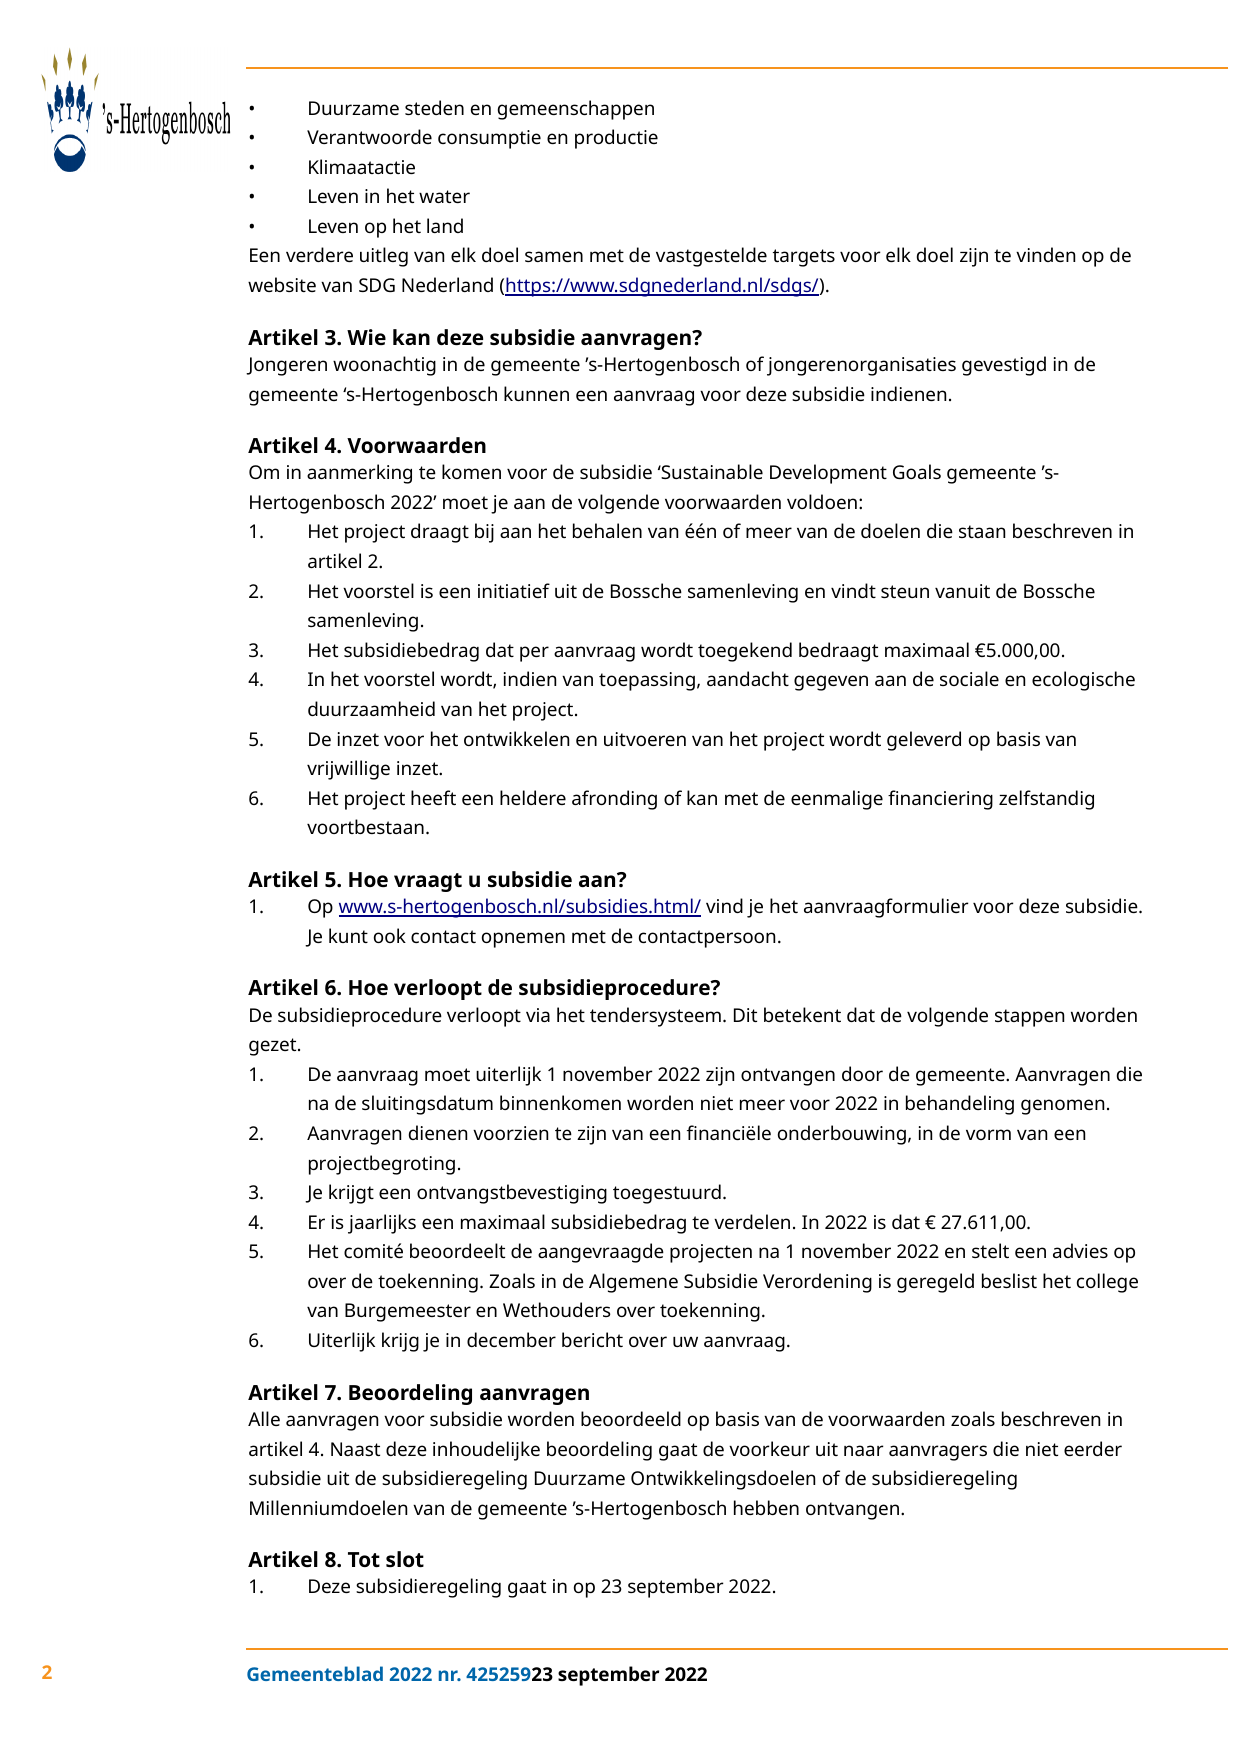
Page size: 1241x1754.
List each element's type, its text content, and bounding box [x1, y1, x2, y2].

list Het comité beoordeelt de aangevraagde projecten na 1 november 2022 en stelt een advies op over de toekenning. Zoals in de Algemene Subsidie Verordening is geregeld beslist het college van Burgemeester en Wethouders over toekenning. [248, 1238, 1152, 1323]
list Het project heeft een heldere afronding of kan met de eenmalige financiering zelfstandig voortbestaan. [248, 785, 1152, 840]
text Een verdere uitleg van elk doel samen met de vastgestelde targets voor elk doel zijn te vinden op de website van SDG Nederland (https://www.sdgnederland.nl/sdgs/). [248, 243, 1152, 298]
list De aanvraag moet uiterlijk 1 november 2022 zijn ontvangen door de gemeente. Aanvragen die na de sluitingsdatum binnenkomen worden niet meer voor 2022 in behandeling genomen. [248, 1061, 1152, 1116]
text Artikel 5. Hoe vraagt u subsidie aan? [248, 865, 1152, 893]
list De inzet voor het ontwikkelen en uitvoeren van het project wordt geleverd op basis van vrijwillige inzet. [248, 726, 1152, 781]
list Het project draagt bij aan het behalen van één of meer van de doelen die staan beschreven in artikel 2. [248, 519, 1152, 574]
text De subsidieprocedure verloopt via het tendersysteem. Dit betekent dat de volgende stappen worden gezet. [248, 1002, 1152, 1057]
list Duurzame steden en gemeenschappen [248, 95, 1152, 121]
list Er is jaarlijks een maximaal subsidiebedrag te verdelen. In 2022 is dat € 27.611,00. [248, 1209, 1152, 1235]
text Artikel 4. Voorwaarden [248, 431, 1152, 459]
list In het voorstel wordt, indien van toepassing, aandacht gegeven aan de sociale en ecologische duurzaamheid van het project. [248, 667, 1152, 722]
list Leven in het water [248, 183, 1152, 209]
picture [41, 47, 231, 172]
text Artikel 7. Beoordeling aanvragen [248, 1378, 1152, 1406]
text Artikel 3. Wie kan deze subsidie aanvragen? [248, 323, 1152, 351]
list Uiterlijk krijg je in december bericht over uw aanvraag. [248, 1327, 1152, 1353]
text Artikel 8. Tot slot [248, 1545, 1152, 1574]
list Aanvragen dienen voorzien te zijn van een financiële onderbouwing, in de vorm van een projectbegroting. [248, 1120, 1152, 1176]
text Alle aanvragen voor subsidie worden beoordeeld op basis van de voorwaarden zoals beschreven in artikel 4. Naast deze inhoudelijke beoordeling gaat de voorkeur uit naar aanvragers die niet eerder subsidie uit de subsidieregeling Duurzame Ontwikkelingsdoelen of de subsidieregeling Millenniumdoelen van de gemeente ’s-Hertogenbosch hebben ontvangen. [248, 1406, 1152, 1521]
list Het subsidiebedrag dat per aanvraag wordt toegekend bedraagt maximaal €5.000,00. [248, 637, 1152, 663]
list Klimaatactie [248, 154, 1152, 180]
list Je krijgt een ontvangstbevestiging toegestuurd. [248, 1179, 1152, 1205]
text Artikel 6. Hoe verloopt de subsidieprocedure? [248, 973, 1152, 1002]
list Deze subsidieregeling gaat in op 23 september 2022. [248, 1574, 1152, 1599]
list Het voorstel is een initiatief uit de Bossche samenleving en vindt steun vanuit de Bossche samenleving. [248, 578, 1152, 633]
list Op www.s-hertogenbosch.nl/subsidies.html/ vind je het aanvraagformulier voor deze subsidie. Je kunt ook contact opnemen met de contactpersoon. [248, 893, 1152, 949]
list Verantwoorde consumptie en productie [248, 124, 1152, 150]
text Jongeren woonachtig in de gemeente ’s-Hertogenbosch of jongerenorganisaties gevestigd in de gemeente ‘s-Hertogenbosch kunnen een aanvraag voor deze subsidie indienen. [248, 351, 1152, 406]
list Leven op het land [248, 213, 1152, 239]
text Om in aanmerking te komen voor de subsidie ‘Sustainable Development Goals gemeente ’s-Hertogenbosch 2022’ moet je aan de volgende voorwaarden voldoen: [248, 459, 1152, 515]
